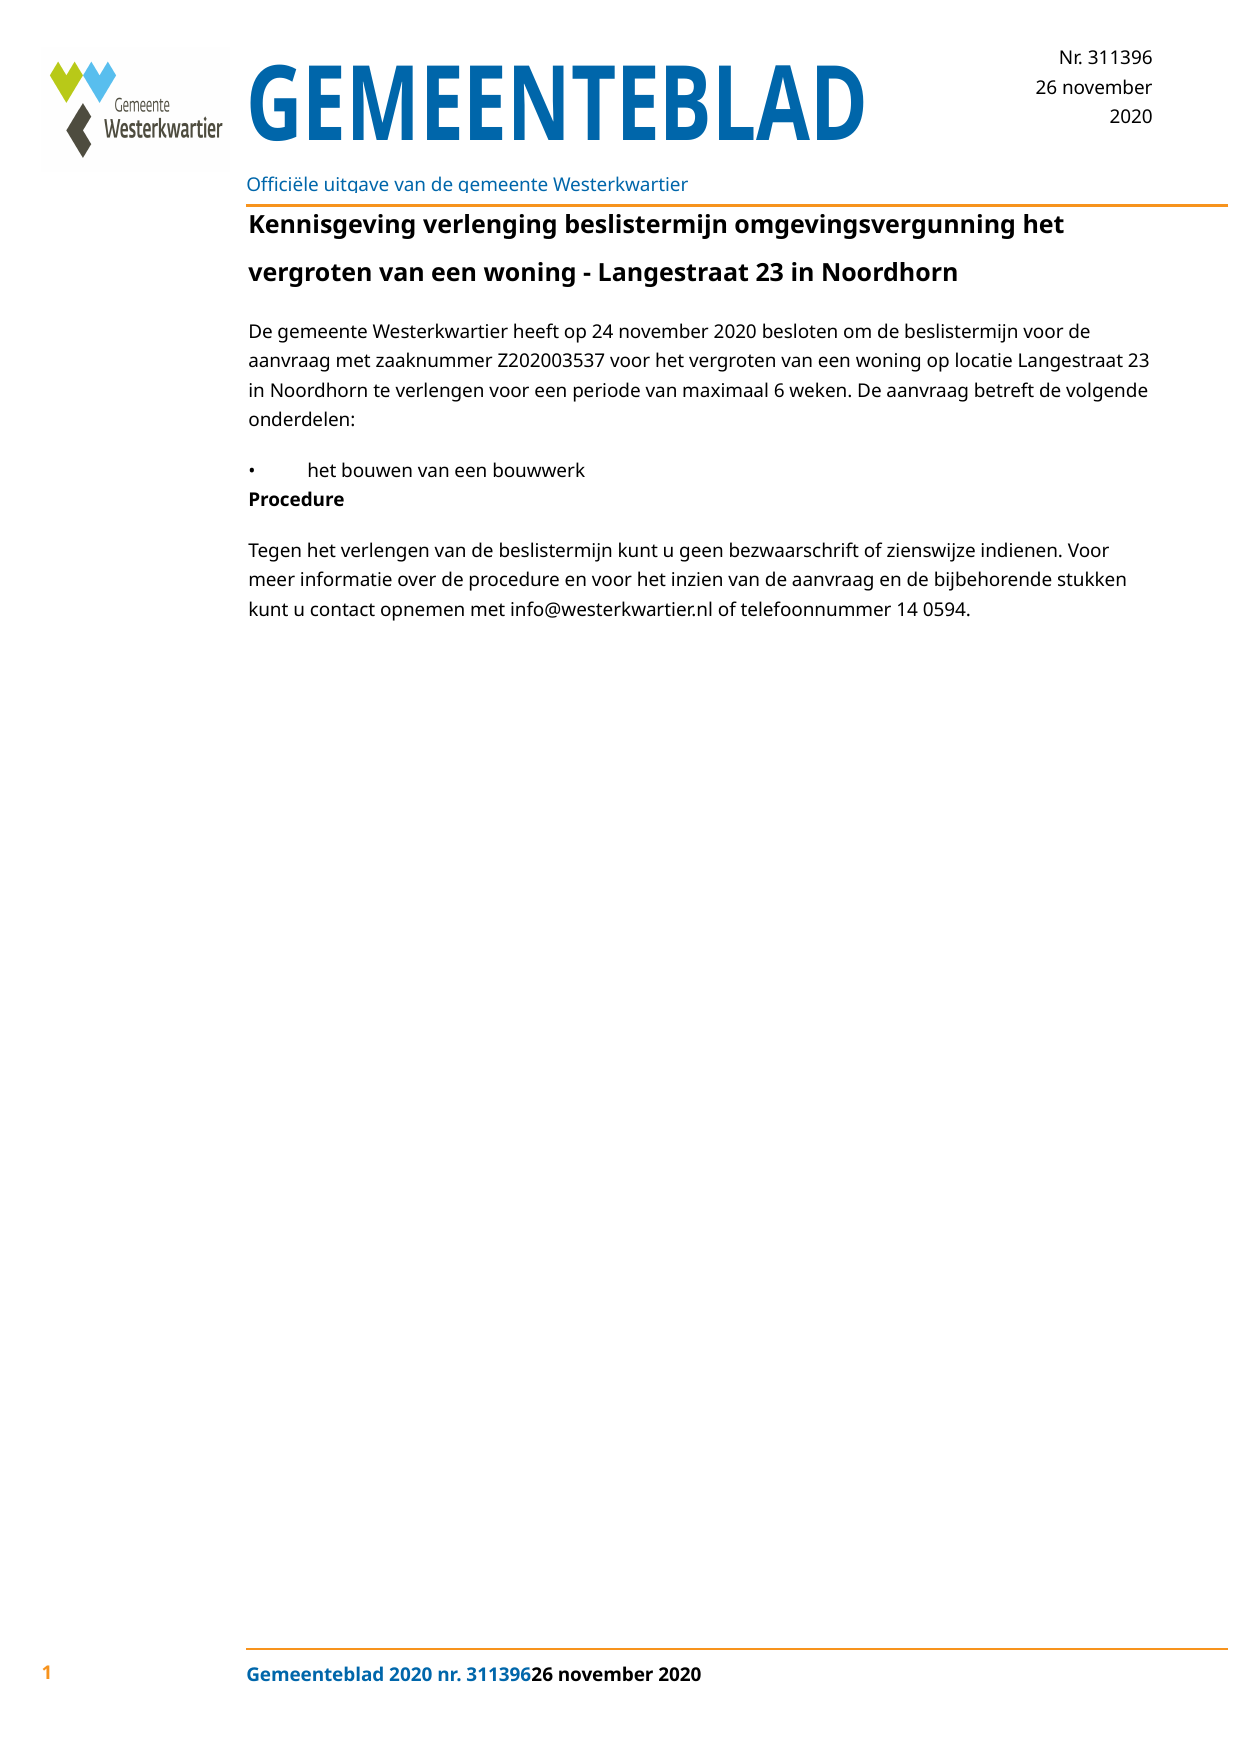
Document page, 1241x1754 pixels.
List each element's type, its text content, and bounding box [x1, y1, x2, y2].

text Kennisgeving verlenging beslistermijn omgevingsvergunning het vergroten van een woning - Langestraat 23 in Noordhorn [248, 207, 1152, 288]
list het bouwen van een bouwwerk [248, 457, 1152, 483]
picture [41, 47, 231, 172]
text Tegen het verlengen van de beslistermijn kunt u geen bezwaarschrift of zienswijze indienen. Voor meer informatie over de procedure en voor het inzien van de aanvraag en de bijbehorende stukken kunt u contact opnemen met info@westerkwartier.nl of telefoonnummer 14 0594. [248, 537, 1152, 622]
text Procedure [248, 487, 1152, 512]
text De gemeente Westerkwartier heeft op 24 november 2020 besloten om de beslistermijn voor de aanvraag met zaaknummer Z202003537 voor het vergroten van een woning op locatie Langestraat 23 in Noordhorn te verlengen voor een periode van maximaal 6 weken. De aanvraag betreft de volgende onderdelen: [248, 318, 1152, 432]
